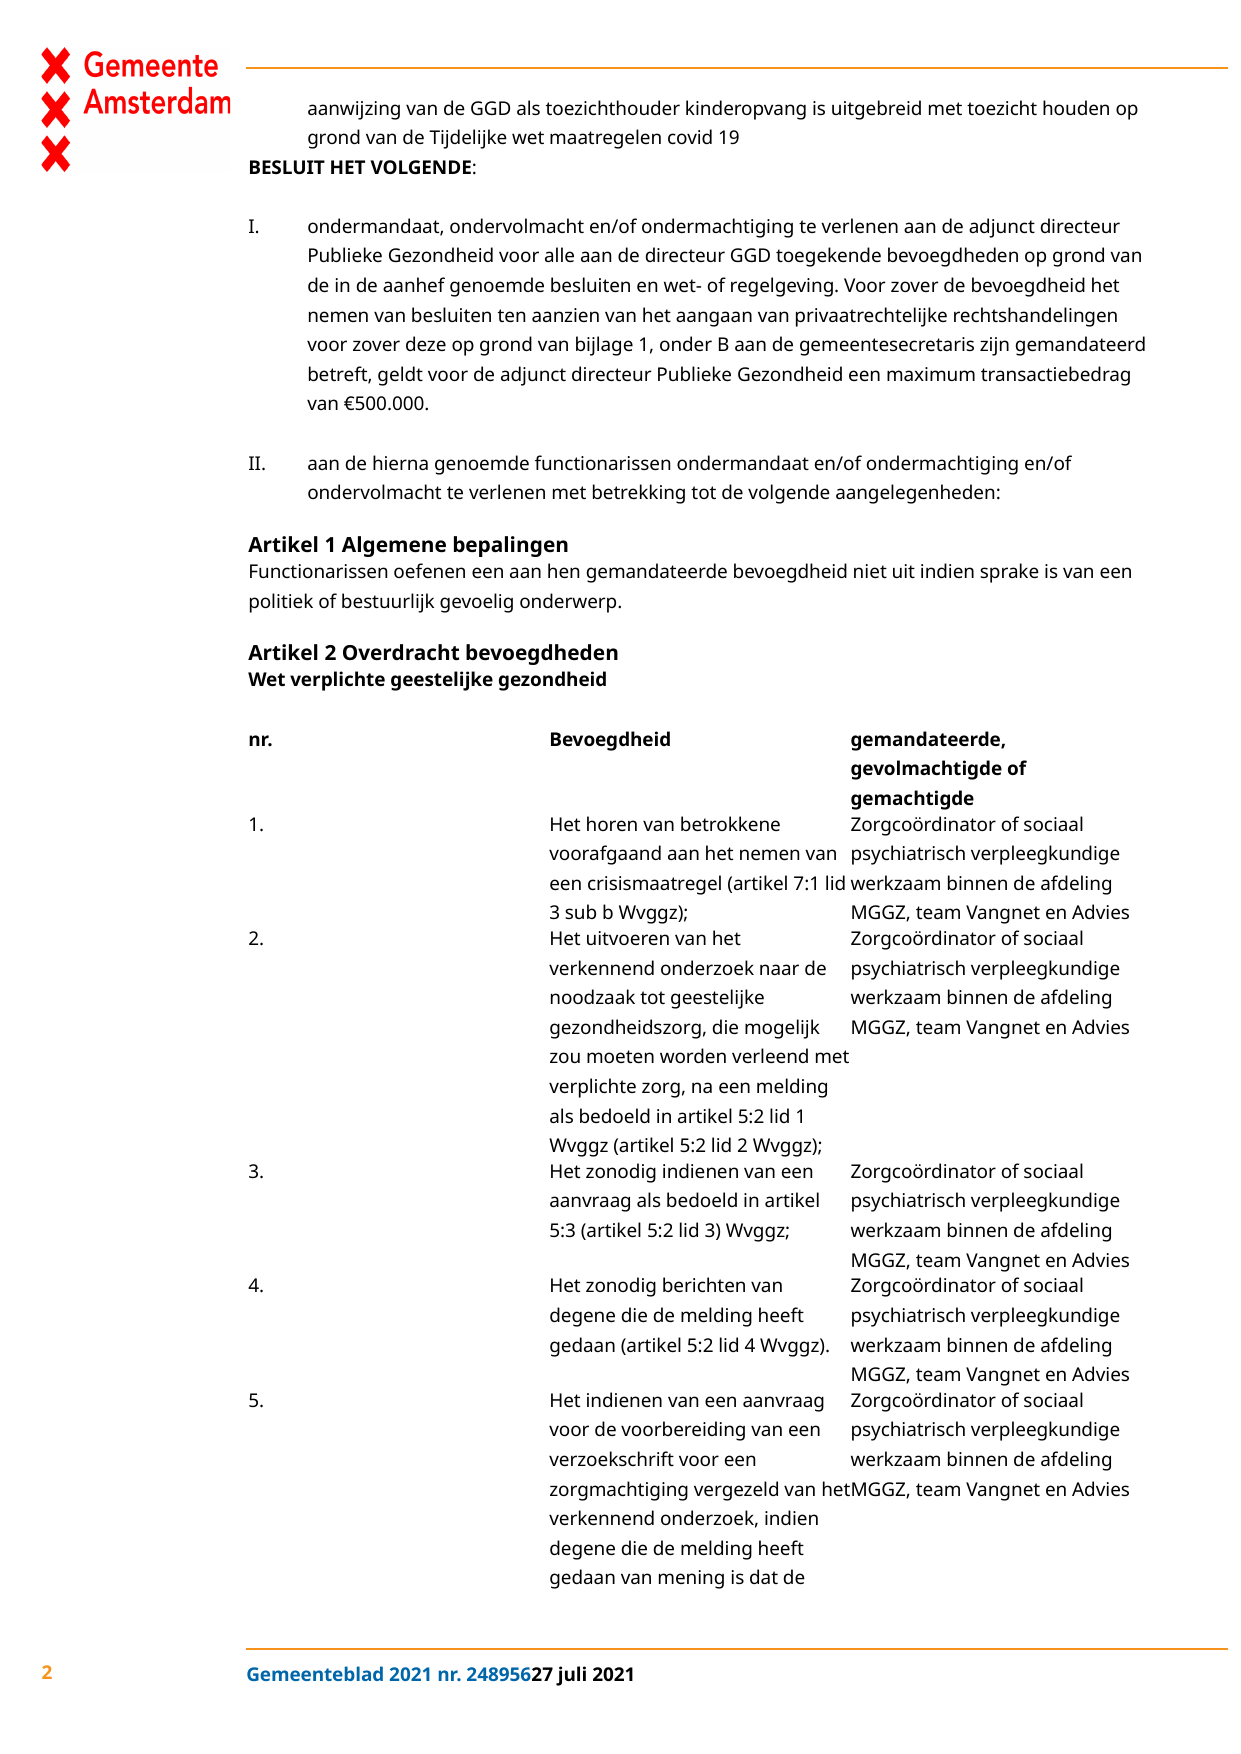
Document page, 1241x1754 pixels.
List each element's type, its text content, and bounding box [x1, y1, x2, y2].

table_cell 1. [248, 811, 549, 925]
table_header gemandateerde, gevolmachtigde of gemachtigde [850, 726, 1152, 811]
text Artikel 1 Algemene bepalingen [248, 530, 1152, 558]
table_cell Zorgcoördinator of sociaal psychiatrisch verpleegkundige werkzaam binnen de afdeling MGGZ, team Vangnet en Advies [850, 925, 1152, 1158]
table_cell Zorgcoördinator of sociaal psychiatrisch verpleegkundige werkzaam binnen de afdeling MGGZ, team Vangnet en Advies [850, 1273, 1152, 1387]
picture [41, 47, 231, 172]
table_cell 4. [248, 1273, 549, 1387]
table_cell Zorgcoördinator of sociaal psychiatrisch verpleegkundige werkzaam binnen de afdeling MGGZ, team Vangnet en Advies [850, 811, 1152, 925]
table_cell Zorgcoördinator of sociaal psychiatrisch verpleegkundige werkzaam binnen de afdeling MGGZ, team Vangnet en Advies [850, 1158, 1152, 1273]
table_cell Het zonodig indienen van een aanvraag als bedoeld in artikel 5:3 (artikel 5:2 lid 3) Wvggz; [549, 1158, 850, 1273]
table_cell Zorgcoördinator of sociaal psychiatrisch verpleegkundige werkzaam binnen de afdeling MGGZ, team Vangnet en Advies [850, 1387, 1152, 1590]
table_cell Het uitvoeren van het verkennend onderzoek naar de noodzaak tot geestelijke gezondheidszorg, die mogelijk zou moeten worden verleend met verplichte zorg, na een melding als bedoeld in artikel 5:2 lid 1 Wvggz (artikel 5:2 lid 2 Wvggz); [549, 925, 850, 1158]
table_header Bevoegdheid [549, 726, 850, 811]
table_cell Het zonodig berichten van degene die de melding heeft gedaan (artikel 5:2 lid 4 Wvggz). [549, 1273, 850, 1387]
list ondermandaat, ondervolmacht en/of ondermachtiging te verlenen aan de adjunct directeur Publieke Gezondheid voor alle aan de directeur GGD toegekende bevoegdheden op grond van de in de aanhef genoemde besluiten en wet- of regelgeving. Voor zover de bevoegdheid het nemen van besluiten ten aanzien van het aangaan van privaatrechtelijke rechtshandelingen voor zover deze op grond van bijlage 1, onder B aan de gemeentesecretaris zijn gemandateerd betreft, geldt voor de adjunct directeur Publieke Gezondheid een maximum transactiebedrag van €500.000. [248, 213, 1152, 416]
list aan de hierna genoemde functionarissen ondermandaat en/of ondermachtiging en/of ondervolmacht te verlenen met betrekking tot de volgende aangelegenheden: [248, 450, 1152, 505]
text Artikel 2 Overdracht bevoegdheden [248, 638, 1152, 667]
table_cell 5. [248, 1387, 549, 1590]
text Wet verplichte geestelijke gezondheid [248, 667, 1152, 692]
table_header nr. [248, 726, 549, 811]
table_cell Het indienen van een aanvraag voor de voorbereiding van een verzoekschrift voor een zorgmachtiging vergezeld van het verkennend onderzoek, indien degene die de melding heeft gedaan van mening is dat de [549, 1387, 850, 1590]
text BESLUIT HET VOLGENDE: [248, 154, 1152, 180]
table_cell 2. [248, 925, 549, 1158]
text Functionarissen oefenen een aan hen gemandateerde bevoegdheid niet uit indien sprake is van een politiek of bestuurlijk gevoelig onderwerp. [248, 558, 1152, 613]
table_cell Het horen van betrokkene voorafgaand aan het nemen van een crisismaatregel (artikel 7:1 lid 3 sub b Wvggz); [549, 811, 850, 925]
table_cell 3. [248, 1158, 549, 1273]
list aanwijzing van de GGD als toezichthouder kinderopvang is uitgebreid met toezicht houden op grond van de Tijdelijke wet maatregelen covid 19 [248, 95, 1152, 150]
